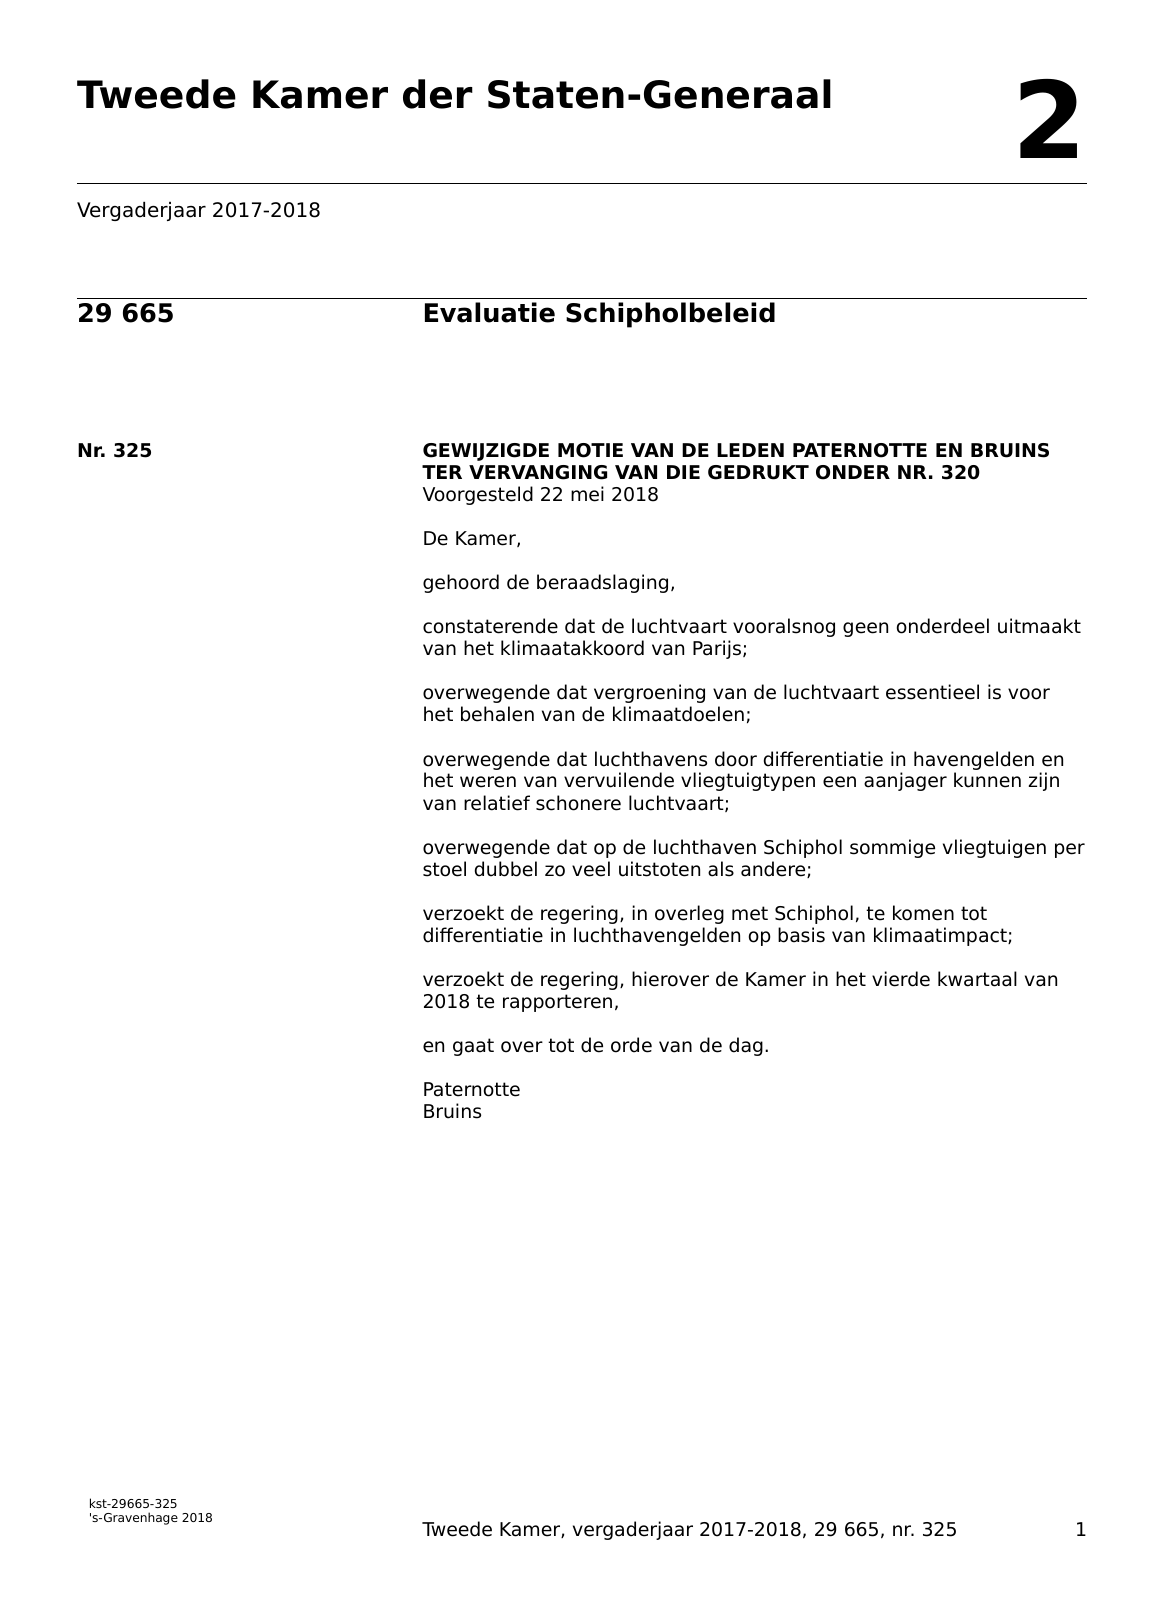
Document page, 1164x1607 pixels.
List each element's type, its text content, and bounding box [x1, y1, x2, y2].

text verzoekt de regering, hierover de Kamer in het vierde kwartaal van 2018 te rapporteren, [422, 969, 1087, 1013]
text constaterende dat de luchtvaart vooralsnog geen onderdeel uitmaakt van het klimaatakkoord van Parijs; [422, 616, 1087, 660]
text De Kamer, [422, 528, 1087, 550]
text kst-29665-325 [88, 1497, 323, 1511]
text en gaat over tot de orde van de dag. [422, 1035, 1087, 1057]
subtitle 29 665 Evaluatie Schipholbeleid [77, 299, 1087, 329]
text gehoord de beraadslaging, [422, 572, 1087, 594]
text Bruins [422, 1101, 1087, 1123]
text overwegende dat op de luchthaven Schiphol sommige vliegtuigen per stoel dubbel zo veel uitstoten als andere; [422, 837, 1087, 881]
text 's-Gravenhage 2018 [88, 1511, 323, 1525]
text verzoekt de regering, in overleg met Schiphol, te komen tot differentiatie in luchthavengelden op basis van klimaatimpact; [422, 903, 1087, 947]
text overwegende dat vergroening van de luchtvaart essentieel is voor het behalen van de klimaatdoelen; [422, 682, 1087, 726]
subtitle Nr. 325 GEWIJZIGDE MOTIE VAN DE LEDEN PATERNOTTE EN BRUINS TER VERVANGING VAN DIE GEDRUKT ONDER NR. 320 [77, 440, 1087, 484]
text Paternotte [422, 1079, 1087, 1101]
table_header 2 [886, 59, 1087, 183]
text Voorgesteld 22 mei 2018 [422, 484, 1087, 506]
table_header Tweede Kamer der Staten-Generaal [77, 59, 886, 183]
table_cell Vergaderjaar 2017-2018 [77, 184, 1087, 298]
text overwegende dat luchthavens door differentiatie in havengelden en het weren van vervuilende vliegtuigtypen een aanjager kunnen zijn van relatief schonere luchtvaart; [422, 748, 1087, 814]
